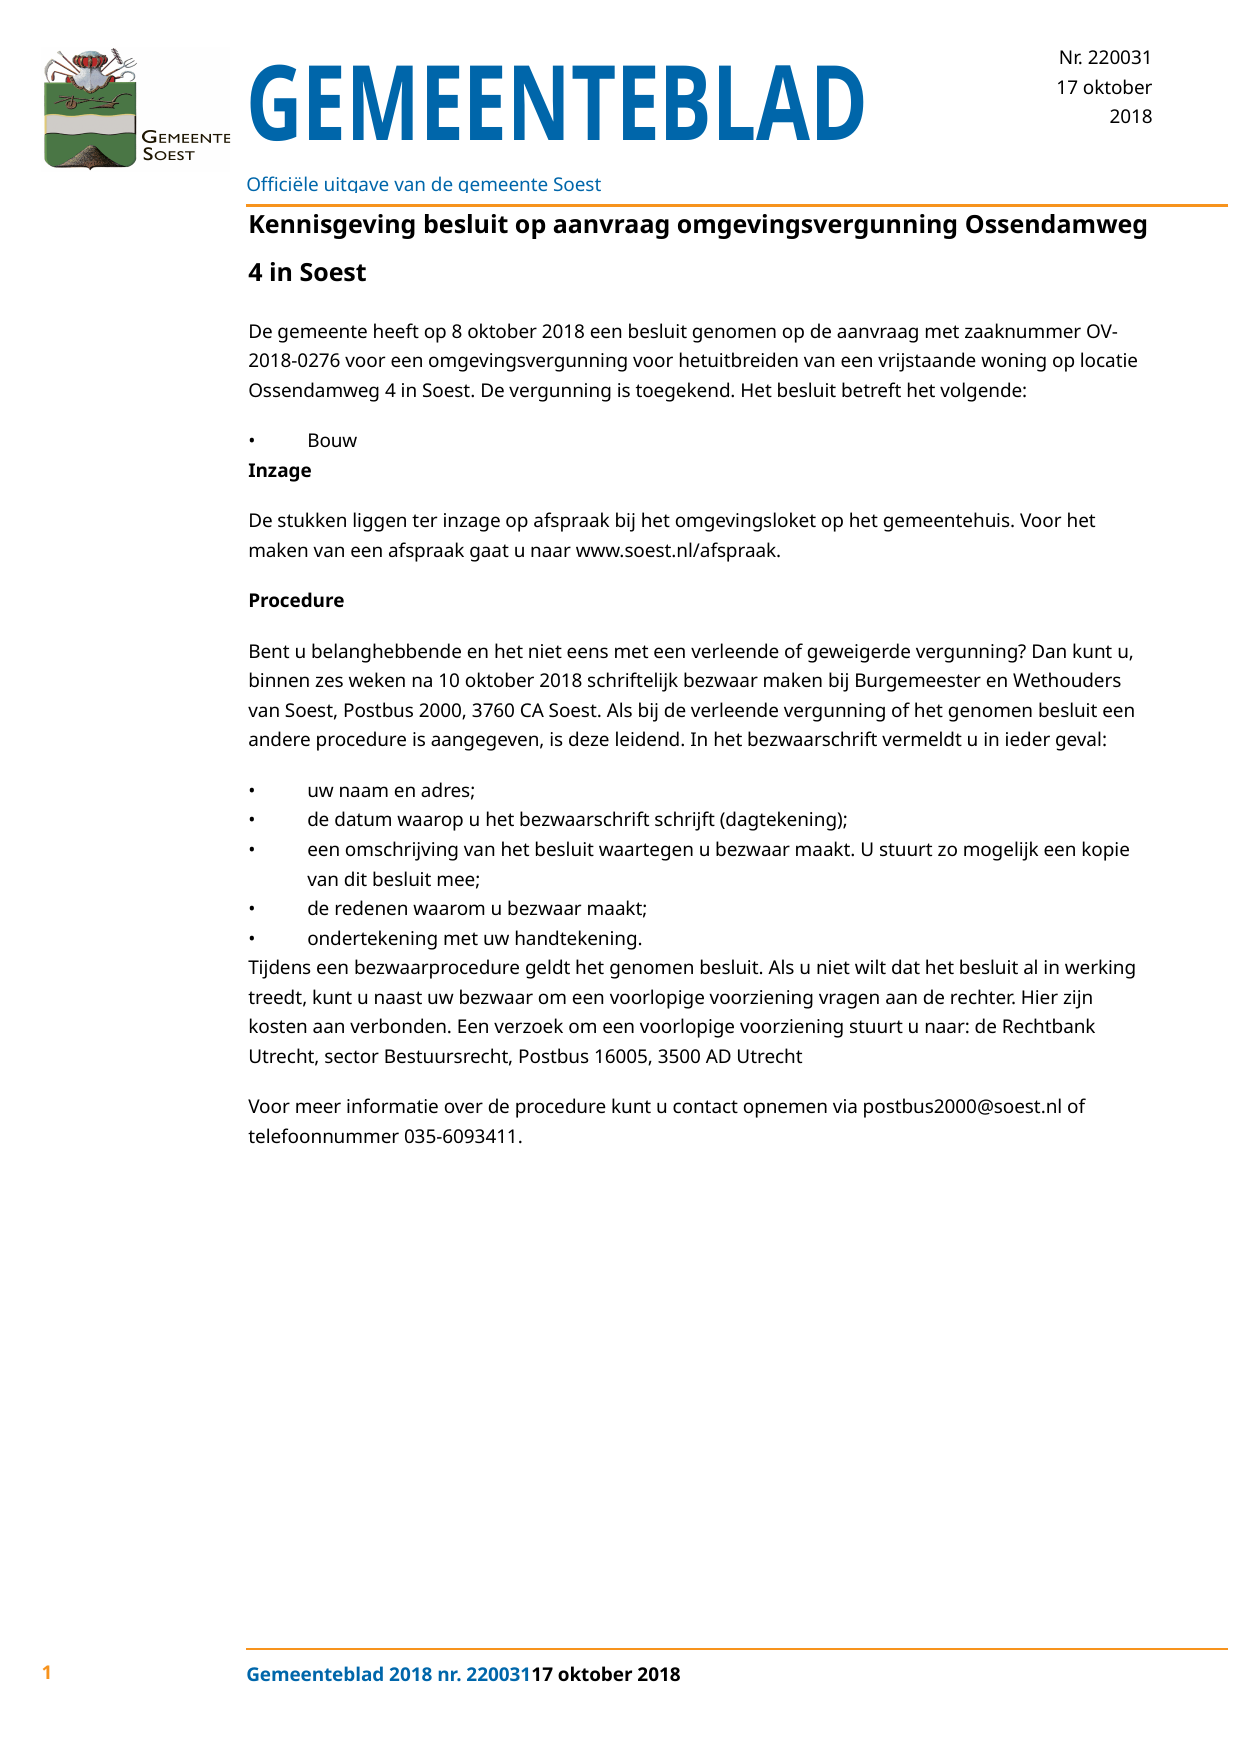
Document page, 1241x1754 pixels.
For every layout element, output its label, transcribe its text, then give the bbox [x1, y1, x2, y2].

list ondertekening met uw handtekening. [248, 925, 1152, 951]
text Inzage [248, 457, 1152, 483]
text Voor meer informatie over de procedure kunt u contact opnemen via postbus2000@soest.nl of telefoonnummer 035-6093411. [248, 1094, 1152, 1149]
list de redenen waarom u bezwaar maakt; [248, 895, 1152, 921]
list een omschrijving van het besluit waartegen u bezwaar maakt. U stuurt zo mogelijk een kopie van dit besluit mee; [248, 836, 1152, 892]
text De gemeente heeft op 8 oktober 2018 een besluit genomen op de aanvraag met zaaknummer OV-2018-0276 voor een omgevingsvergunning voor hetuitbreiden van een vrijstaande woning op locatie Ossendamweg 4 in Soest. De vergunning is toegekend. Het besluit betreft het volgende: [248, 318, 1152, 403]
text Tijdens een bezwaarprocedure geldt het genomen besluit. Als u niet wilt dat het besluit al in werking treedt, kunt u naast uw bezwaar om een voorlopige voorziening vragen aan de rechter. Hier zijn kosten aan verbonden. Een verzoek om een voorlopige voorziening stuurt u naar: de Rechtbank Utrecht, sector Bestuursrecht, Postbus 16005, 3500 AD Utrecht [248, 954, 1152, 1069]
picture [41, 47, 231, 172]
list uw naam en adres; [248, 777, 1152, 803]
text Kennisgeving besluit op aanvraag omgevingsvergunning Ossendamweg 4 in Soest [248, 207, 1152, 288]
text De stukken liggen ter inzage op afspraak bij het omgevingsloket op het gemeentehuis. Voor het maken van een afspraak gaat u naar www.soest.nl/afspraak. [248, 507, 1152, 563]
list Bouw [248, 427, 1152, 453]
list de datum waarop u het bezwaarschrift schrijft (dagtekening); [248, 807, 1152, 832]
text Bent u belanghebbende en het niet eens met een verleende of geweigerde vergunning? Dan kunt u, binnen zes weken na 10 oktober 2018 schriftelijk bezwaar maken bij Burgemeester en Wethouders van Soest, Postbus 2000, 3760 CA Soest. Als bij de verleende vergunning of het genomen besluit een andere procedure is aangegeven, is deze leidend. In het bezwaarschrift vermeldt u in ieder geval: [248, 638, 1152, 752]
text Procedure [248, 587, 1152, 613]
